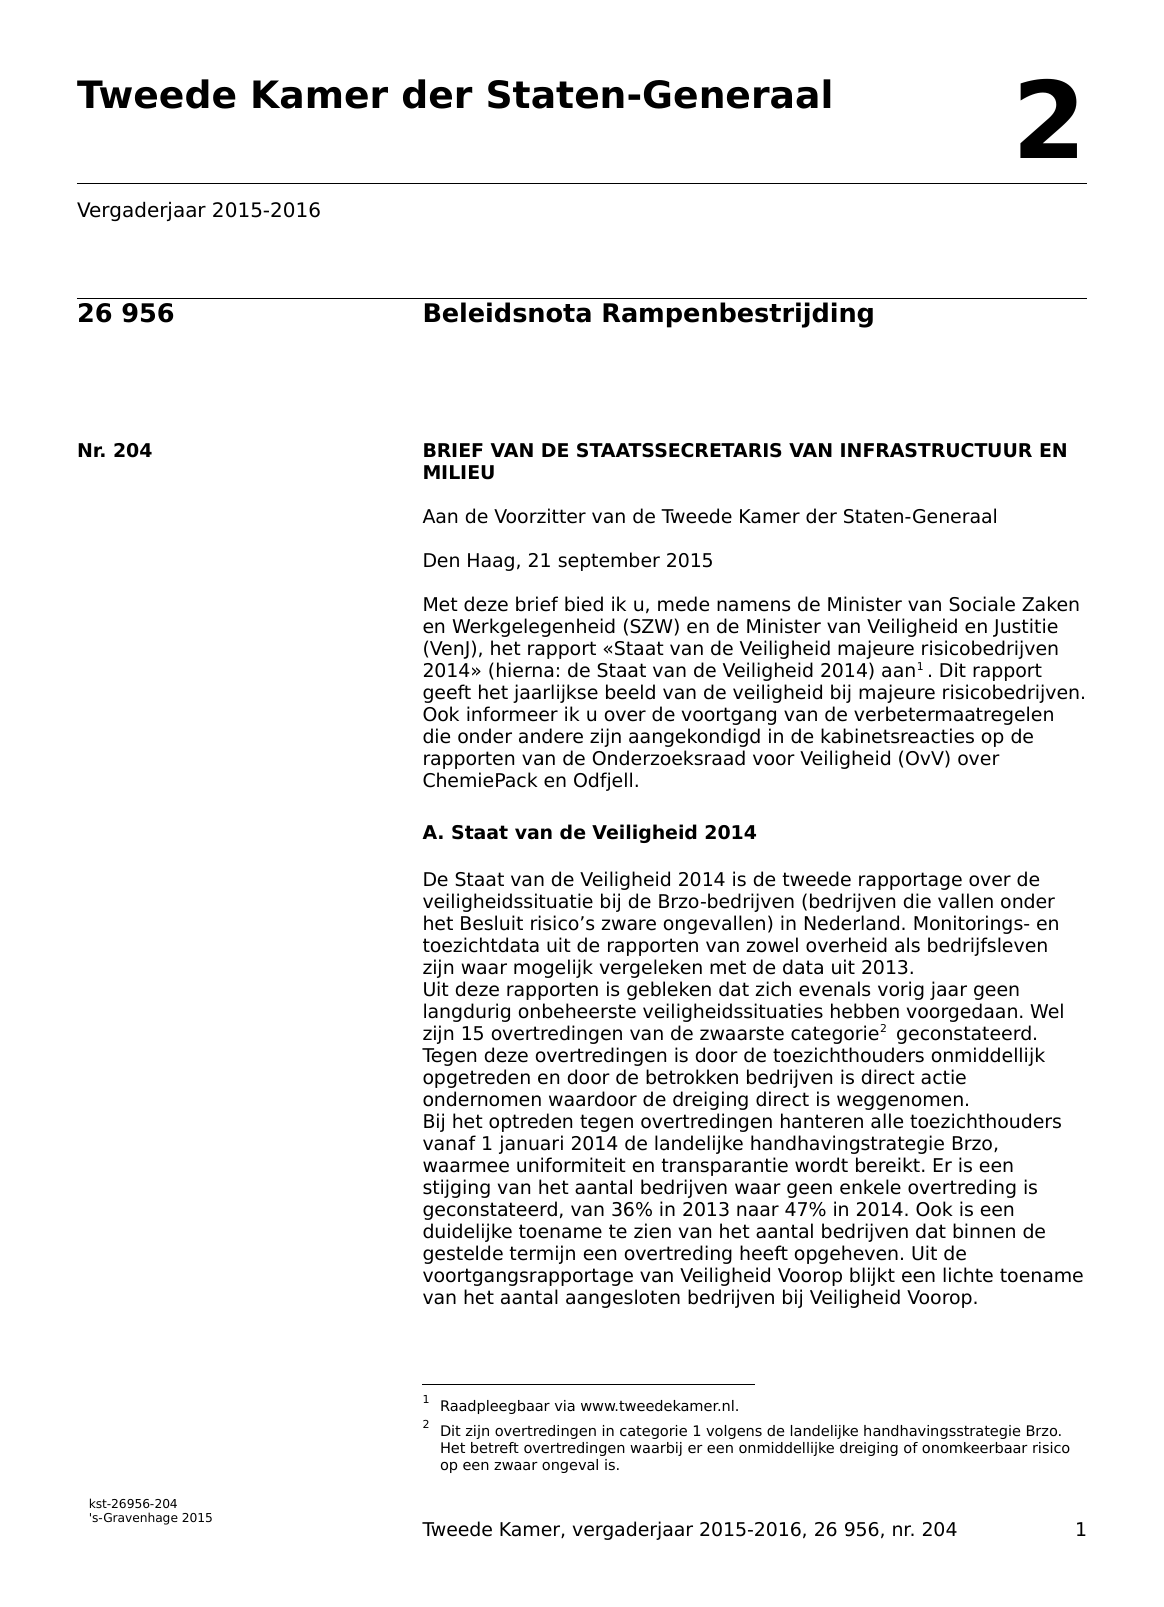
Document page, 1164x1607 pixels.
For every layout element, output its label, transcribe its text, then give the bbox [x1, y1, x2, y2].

text Uit deze rapporten is gebleken dat zich evenals vorig jaar geen langdurig onbeheerste veiligheidssituaties hebben voorgedaan. Wel zijn 15 overtredingen van de zwaarste categorie geconstateerd. Tegen deze overtredingen is door de toezichthouders onmiddellijk opgetreden en door de betrokken bedrijven is direct actie ondernomen waardoor de dreiging direct is weggenomen. [422, 979, 1087, 1111]
text Dit zijn overtredingen in categorie 1 volgens de landelijke handhavingsstrategie Brzo. Het betreft overtredingen waarbij er een onmiddellijke dreiging of onomkeerbaar risico op een zwaar ongeval is. [422, 1418, 1087, 1474]
subtitle 26 956 Beleidsnota Rampenbestrijding [77, 299, 1087, 329]
text kst-26956-204 [88, 1497, 323, 1511]
subtitle Nr. 204 BRIEF VAN DE STAATSSECRETARIS VAN INFRASTRUCTUUR EN MILIEU [77, 440, 1087, 484]
table_header 2 [886, 59, 1087, 183]
table_header Tweede Kamer der Staten-Generaal [77, 59, 886, 183]
text Den Haag, 21 september 2015 [422, 550, 1087, 572]
text Bij het optreden tegen overtredingen hanteren alle toezichthouders vanaf 1 januari 2014 de landelijke handhavingstrategie Brzo, waarmee uniformiteit en transparantie wordt bereikt. Er is een stijging van het aantal bedrijven waar geen enkele overtreding is geconstateerd, van 36% in 2013 naar 47% in 2014. Ook is een duidelijke toename te zien van het aantal bedrijven dat binnen de gestelde termijn een overtreding heeft opgeheven. Uit de voortgangsrapportage van Veiligheid Voorop blijkt een lichte toename van het aantal aangesloten bedrijven bij Veiligheid Voorop. [422, 1111, 1087, 1308]
table_cell Vergaderjaar 2015-2016 [77, 184, 1087, 298]
text Met deze brief bied ik u, mede namens de Minister van Sociale Zaken en Werkgelegenheid (SZW) en de Minister van Veiligheid en Justitie (VenJ), het rapport «Staat van de Veiligheid majeure risicobedrijven 2014» (hierna: de Staat van de Veiligheid 2014) aan. Dit rapport geeft het jaarlijkse beeld van de veiligheid bij majeure risicobedrijven. Ook informeer ik u over de voortgang van de verbetermaatregelen die onder andere zijn aangekondigd in de kabinetsreacties op de rapporten van de Onderzoeksraad voor Veiligheid (OvV) over ChemiePack en Odfjell. [422, 594, 1087, 792]
text De Staat van de Veiligheid 2014 is de tweede rapportage over de veiligheidssituatie bij de Brzo-bedrijven (bedrijven die vallen onder het Besluit risico’s zware ongevallen) in Nederland. Monitorings- en toezichtdata uit de rapporten van zowel overheid als bedrijfsleven zijn waar mogelijk vergeleken met de data uit 2013. [422, 869, 1087, 979]
text Aan de Voorzitter van de Tweede Kamer der Staten-Generaal [422, 506, 1087, 528]
text Raadpleegbaar via www.tweedekamer.nl. [422, 1393, 1087, 1416]
subtitle A. Staat van de Veiligheid 2014 [422, 822, 1087, 844]
text 's-Gravenhage 2015 [88, 1511, 323, 1525]
